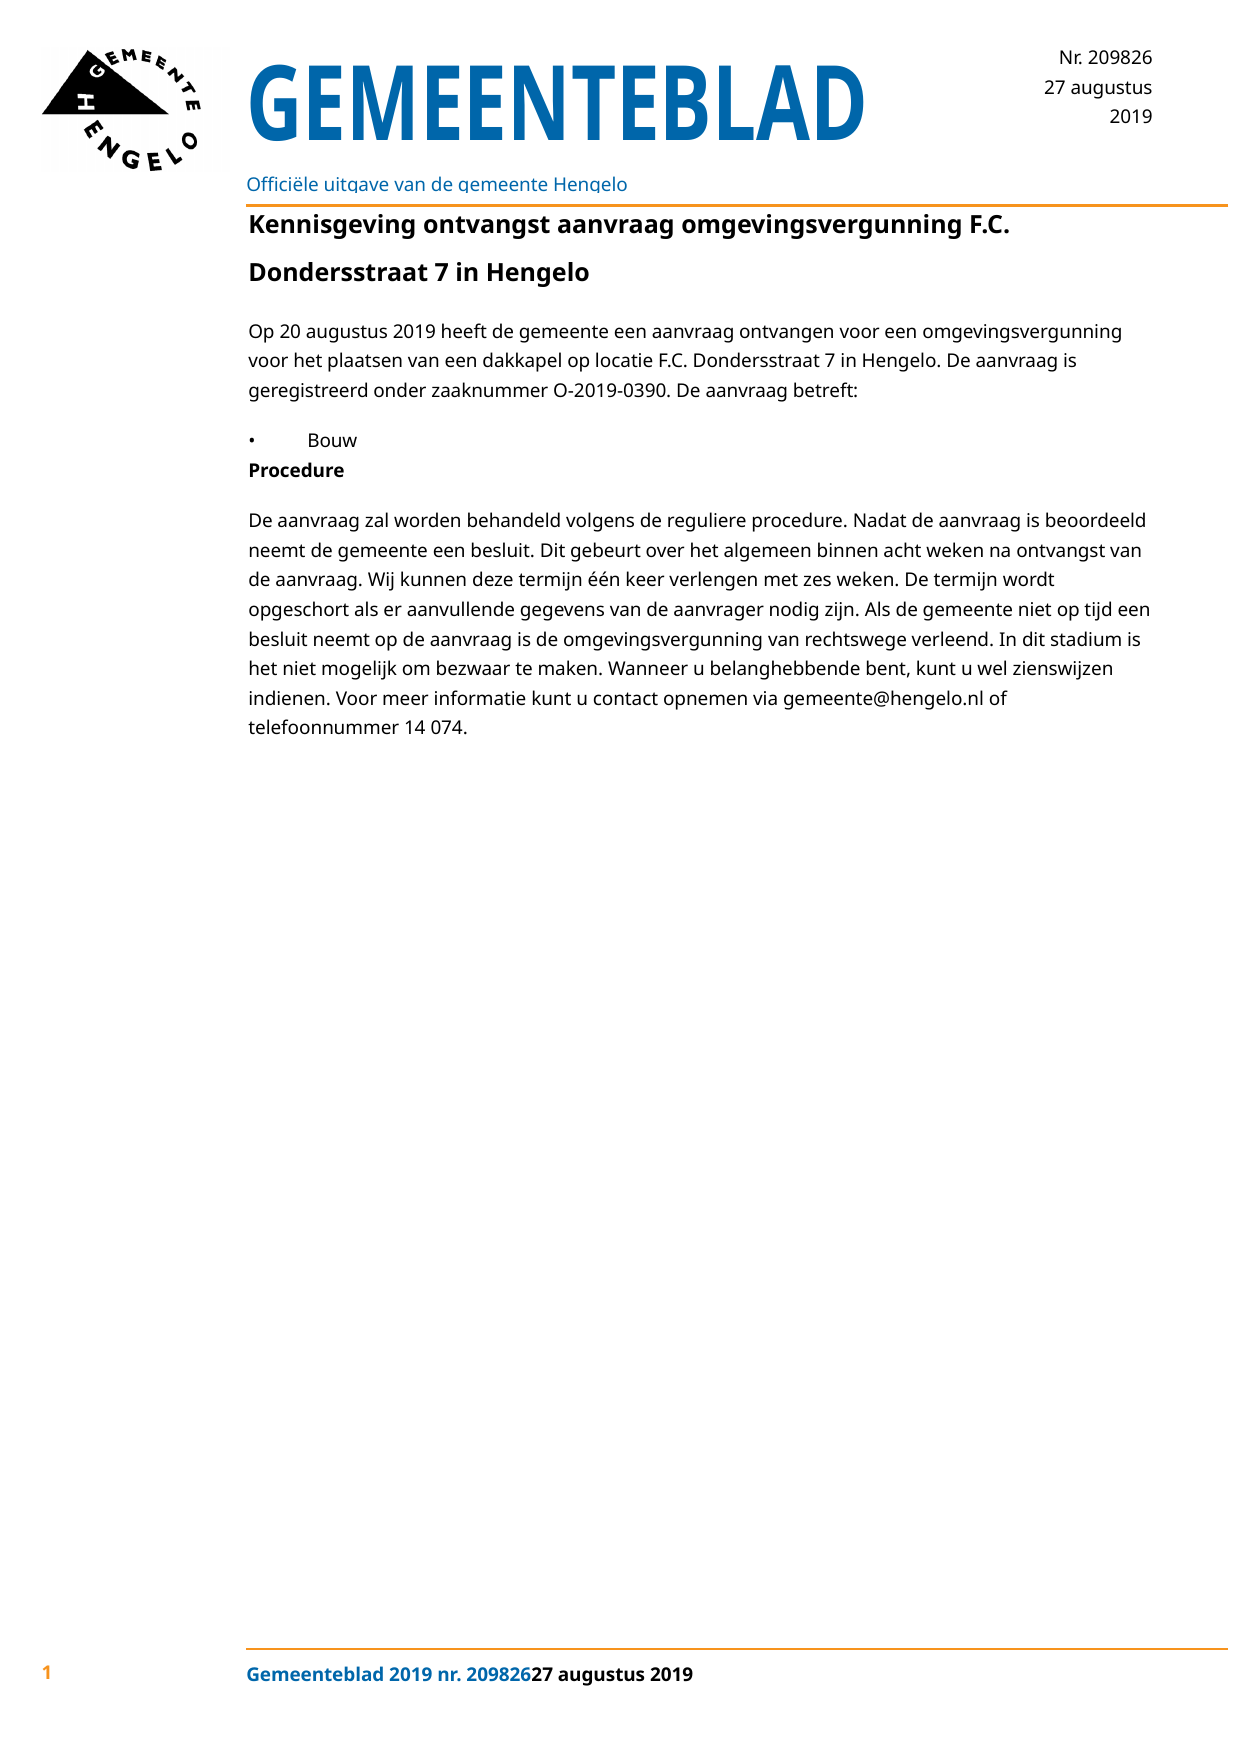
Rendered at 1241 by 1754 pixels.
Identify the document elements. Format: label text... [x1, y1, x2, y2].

text Procedure [248, 457, 1152, 483]
picture [41, 47, 231, 172]
text Op 20 augustus 2019 heeft de gemeente een aanvraag ontvangen voor een omgevingsvergunning voor het plaatsen van een dakkapel op locatie F.C. Dondersstraat 7 in Hengelo. De aanvraag is geregistreerd onder zaaknummer O-2019-0390. De aanvraag betreft: [248, 318, 1152, 403]
text Kennisgeving ontvangst aanvraag omgevingsvergunning F.C. Dondersstraat 7 in Hengelo [248, 207, 1152, 288]
list Bouw [248, 427, 1152, 453]
text De aanvraag zal worden behandeld volgens de reguliere procedure. Nadat de aanvraag is beoordeeld neemt de gemeente een besluit. Dit gebeurt over het algemeen binnen acht weken na ontvangst van de aanvraag. Wij kunnen deze termijn één keer verlengen met zes weken. De termijn wordt opgeschort als er aanvullende gegevens van de aanvrager nodig zijn. Als de gemeente niet op tijd een besluit neemt op de aanvraag is de omgevingsvergunning van rechtswege verleend. In dit stadium is het niet mogelijk om bezwaar te maken. Wanneer u belanghebbende bent, kunt u wel zienswijzen indienen. Voor meer informatie kunt u contact opnemen via gemeente@hengelo.nl of telefoonnummer 14 074. [248, 507, 1152, 740]
